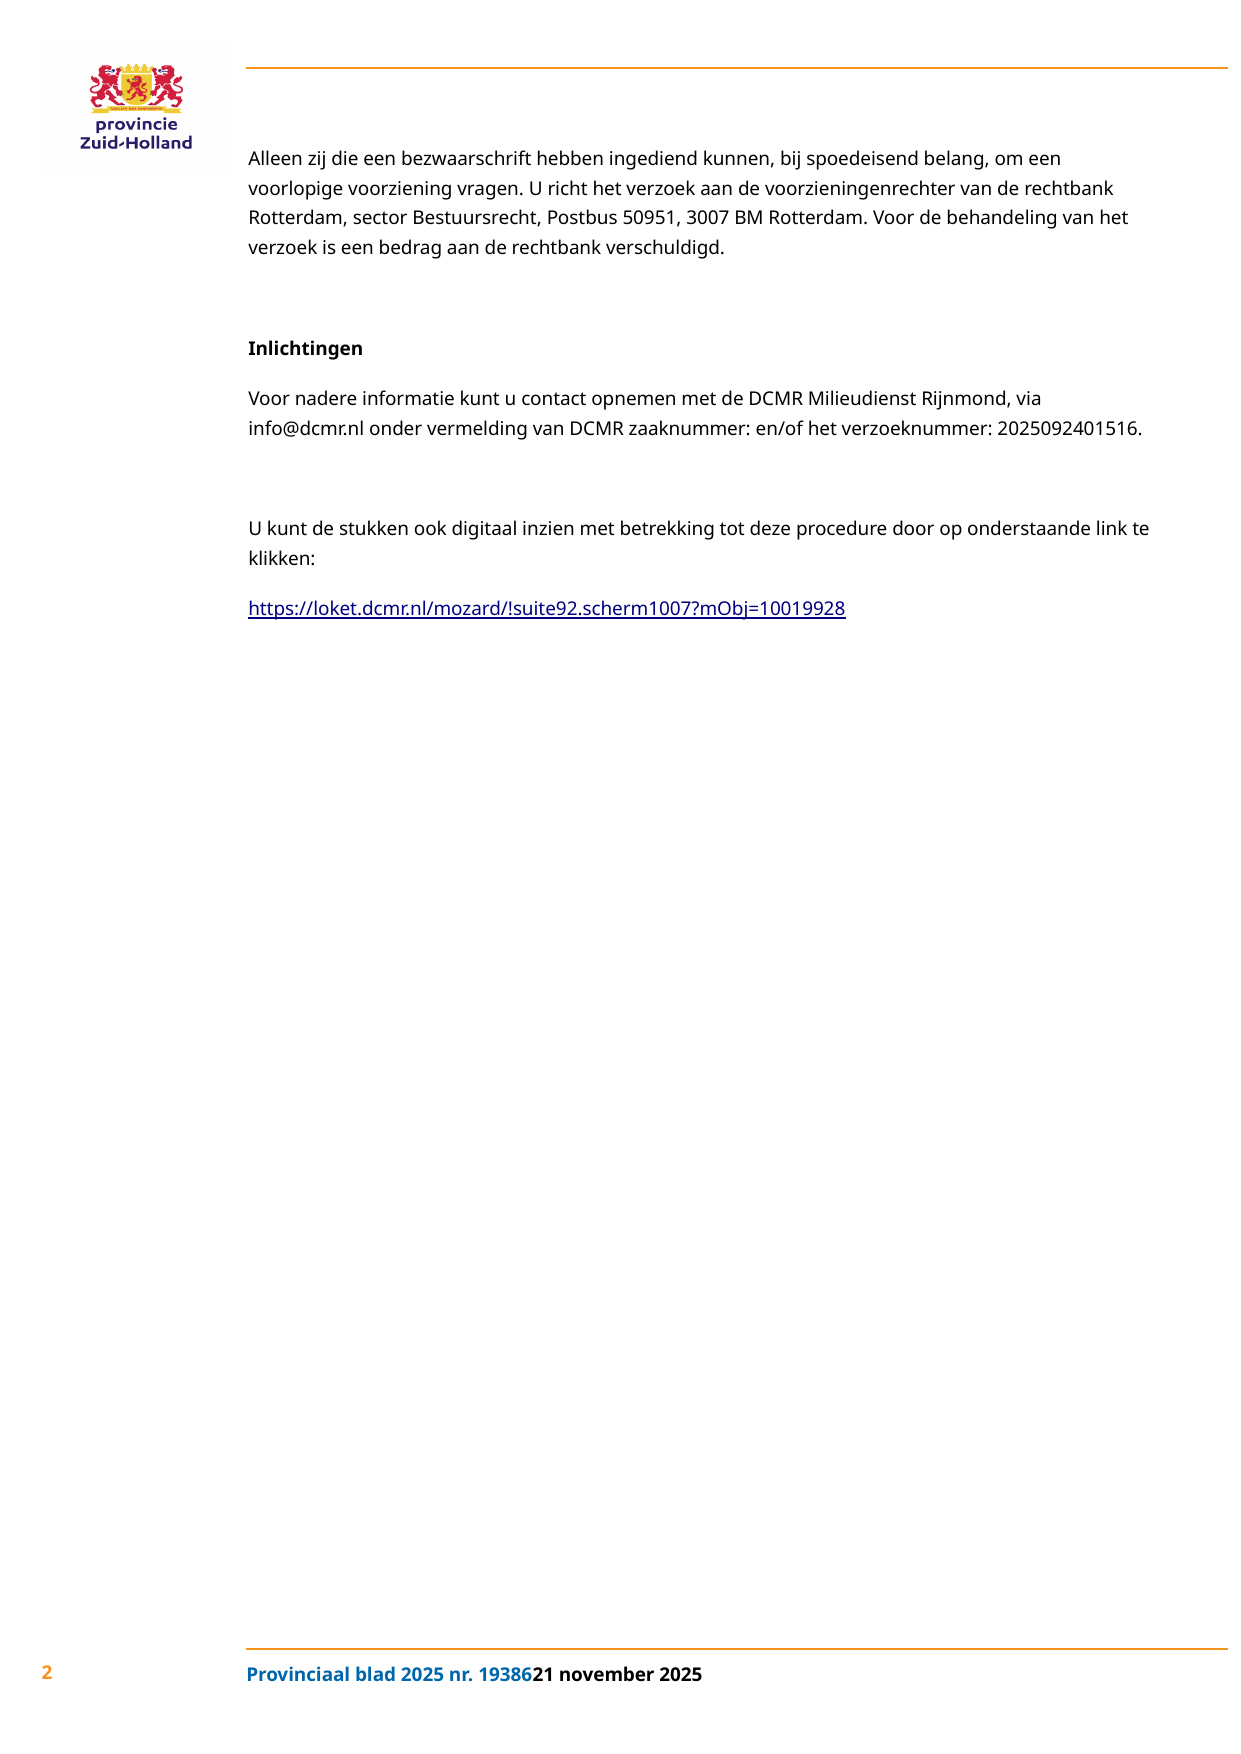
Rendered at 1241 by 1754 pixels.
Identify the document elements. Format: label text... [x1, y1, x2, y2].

text U kunt de stukken ook digitaal inzien met betrekking tot deze procedure door op onderstaande link te klikken: [248, 516, 1152, 571]
text Voor nadere informatie kunt u contact opnemen met de DCMR Milieudienst Rijnmond, via info@dcmr.nl onder vermelding van DCMR zaaknummer: en/of het verzoeknummer: 2025092401516. [248, 385, 1152, 441]
picture [41, 47, 231, 172]
text https://loket.dcmr.nl/mozard/!suite92.scherm1007?mObj=10019928 [248, 596, 1152, 621]
text Inlichtingen [248, 335, 1152, 361]
text Alleen zij die een bezwaarschrift hebben ingediend kunnen, bij spoedeisend belang, om een voorlopige voorziening vragen. U richt het verzoek aan de voorzieningenrechter van de rechtbank Rotterdam, sector Bestuursrecht, Postbus 50951, 3007 BM Rotterdam. Voor de behandeling van het verzoek is een bedrag aan de rechtbank verschuldigd. [248, 145, 1152, 260]
